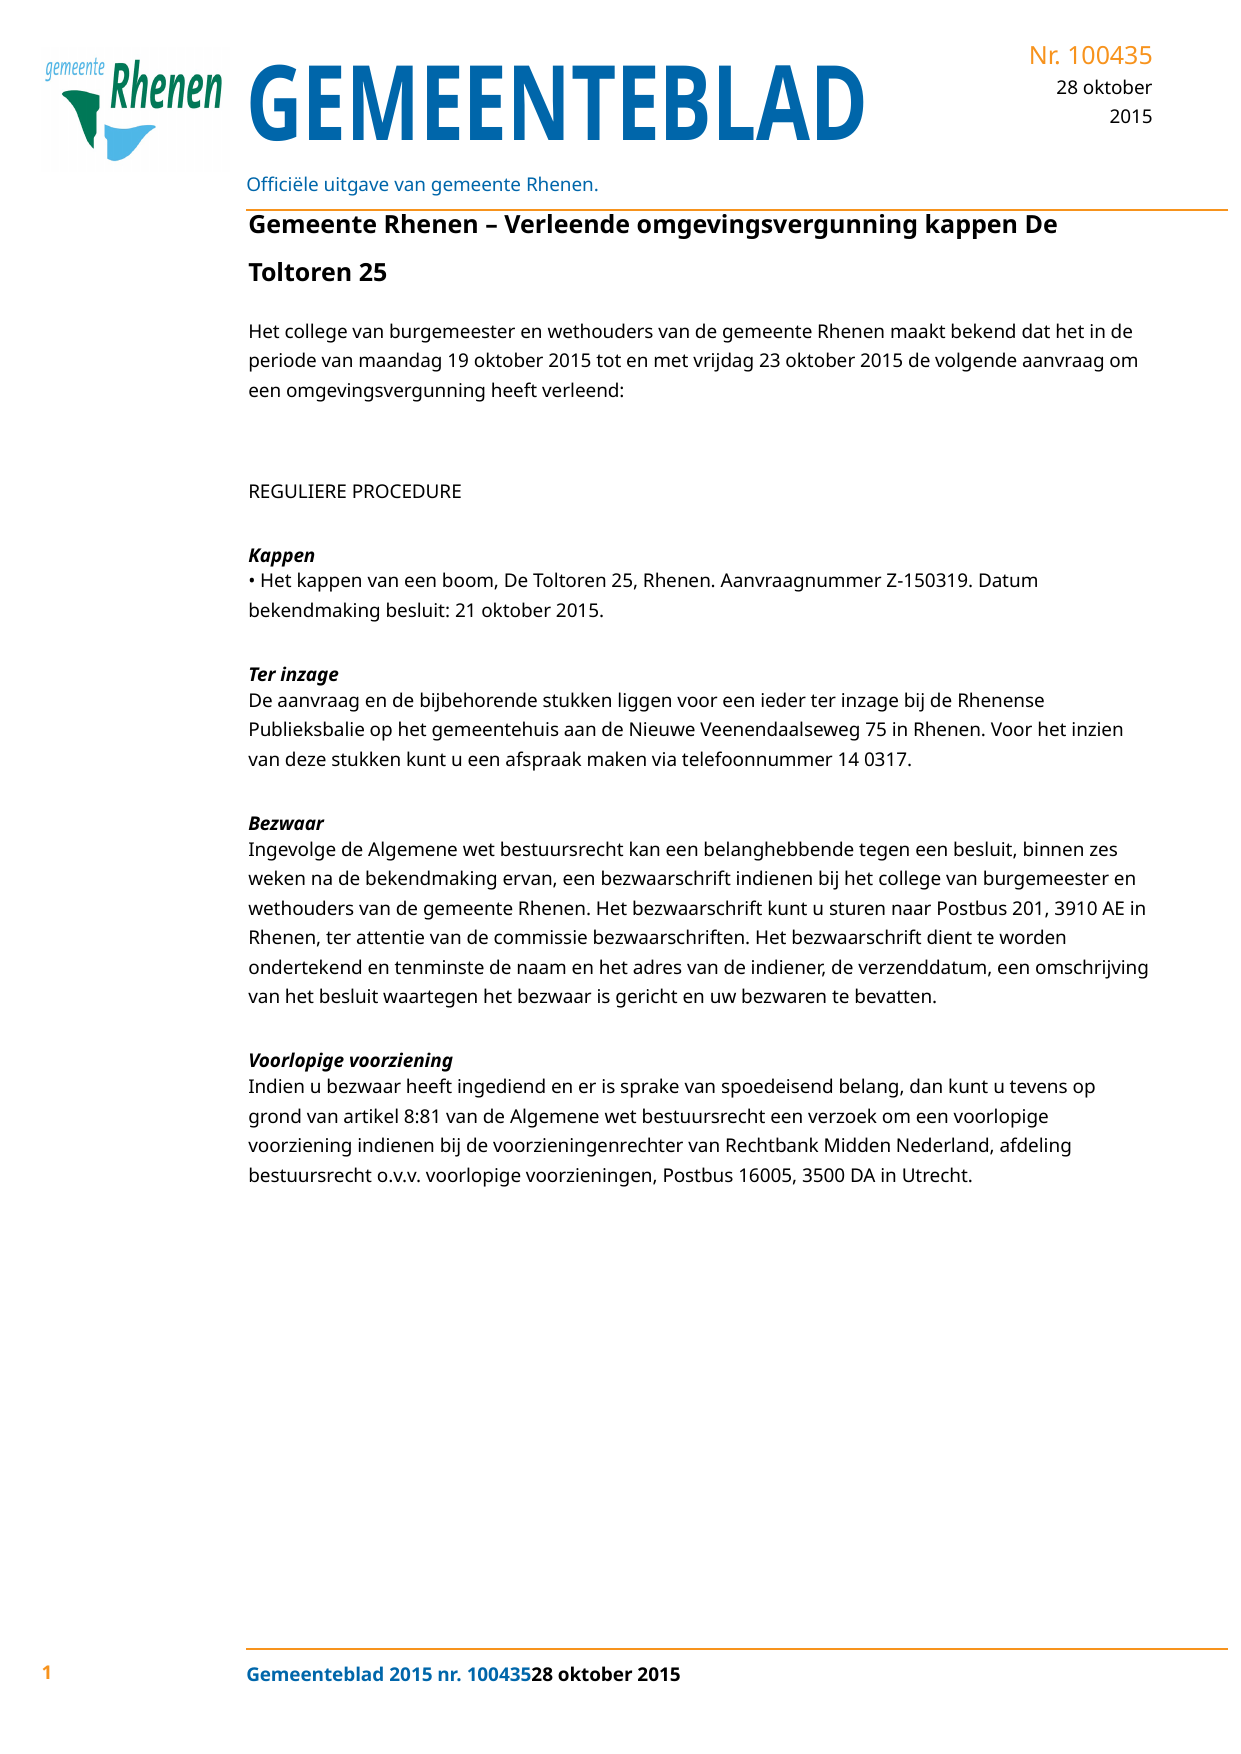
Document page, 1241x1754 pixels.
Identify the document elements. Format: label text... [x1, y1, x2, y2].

picture [41, 47, 231, 172]
text REGULIERE PROCEDURE [248, 478, 1152, 504]
text Ter inzage [248, 661, 1152, 687]
text • Het kappen van een boom, De Toltoren 25, Rhenen. Aanvraagnummer Z-150319. Datum bekendmaking besluit: 21 oktober 2015. [248, 568, 1152, 623]
text De aanvraag en de bijbehorende stukken liggen voor een ieder ter inzage bij de Rhenense Publieksbalie op het gemeentehuis aan de Nieuwe Veenendaalseweg 75 in Rhenen. Voor het inzien van deze stukken kunt u een afspraak maken via telefoonnummer 14 0317. [248, 687, 1152, 772]
text Bezwaar [248, 810, 1152, 836]
text Gemeente Rhenen – Verleende omgevingsvergunning kappen De Toltoren 25 [248, 211, 1152, 288]
text Het college van burgemeester en wethouders van de gemeente Rhenen maakt bekend dat het in de periode van maandag 19 oktober 2015 tot en met vrijdag 23 oktober 2015 de volgende aanvraag om een omgevingsvergunning heeft verleend: [248, 318, 1152, 403]
text Voorlopige voorziening [248, 1048, 1152, 1073]
text Kappen [248, 542, 1152, 568]
text Indien u bezwaar heeft ingediend en er is sprake van spoedeisend belang, dan kunt u tevens op grond van artikel 8:81 van de Algemene wet bestuursrecht een verzoek om een voorlopige voorziening indienen bij de voorzieningenrechter van Rechtbank Midden Nederland, afdeling bestuursrecht o.v.v. voorlopige voorzieningen, Postbus 16005, 3500 DA in Utrecht. [248, 1073, 1152, 1188]
text Ingevolge de Algemene wet bestuursrecht kan een belanghebbende tegen een besluit, binnen zes weken na de bekendmaking ervan, een bezwaarschrift indienen bij het college van burgemeester en wethouders van de gemeente Rhenen. Het bezwaarschrift kunt u sturen naar Postbus 201, 3910 AE in Rhenen, ter attentie van de commissie bezwaarschriften. Het bezwaarschrift dient te worden ondertekend en tenminste de naam en het adres van de indiener, de verzenddatum, een omschrijving van het besluit waartegen het bezwaar is gericht en uw bezwaren te bevatten. [248, 836, 1152, 1009]
